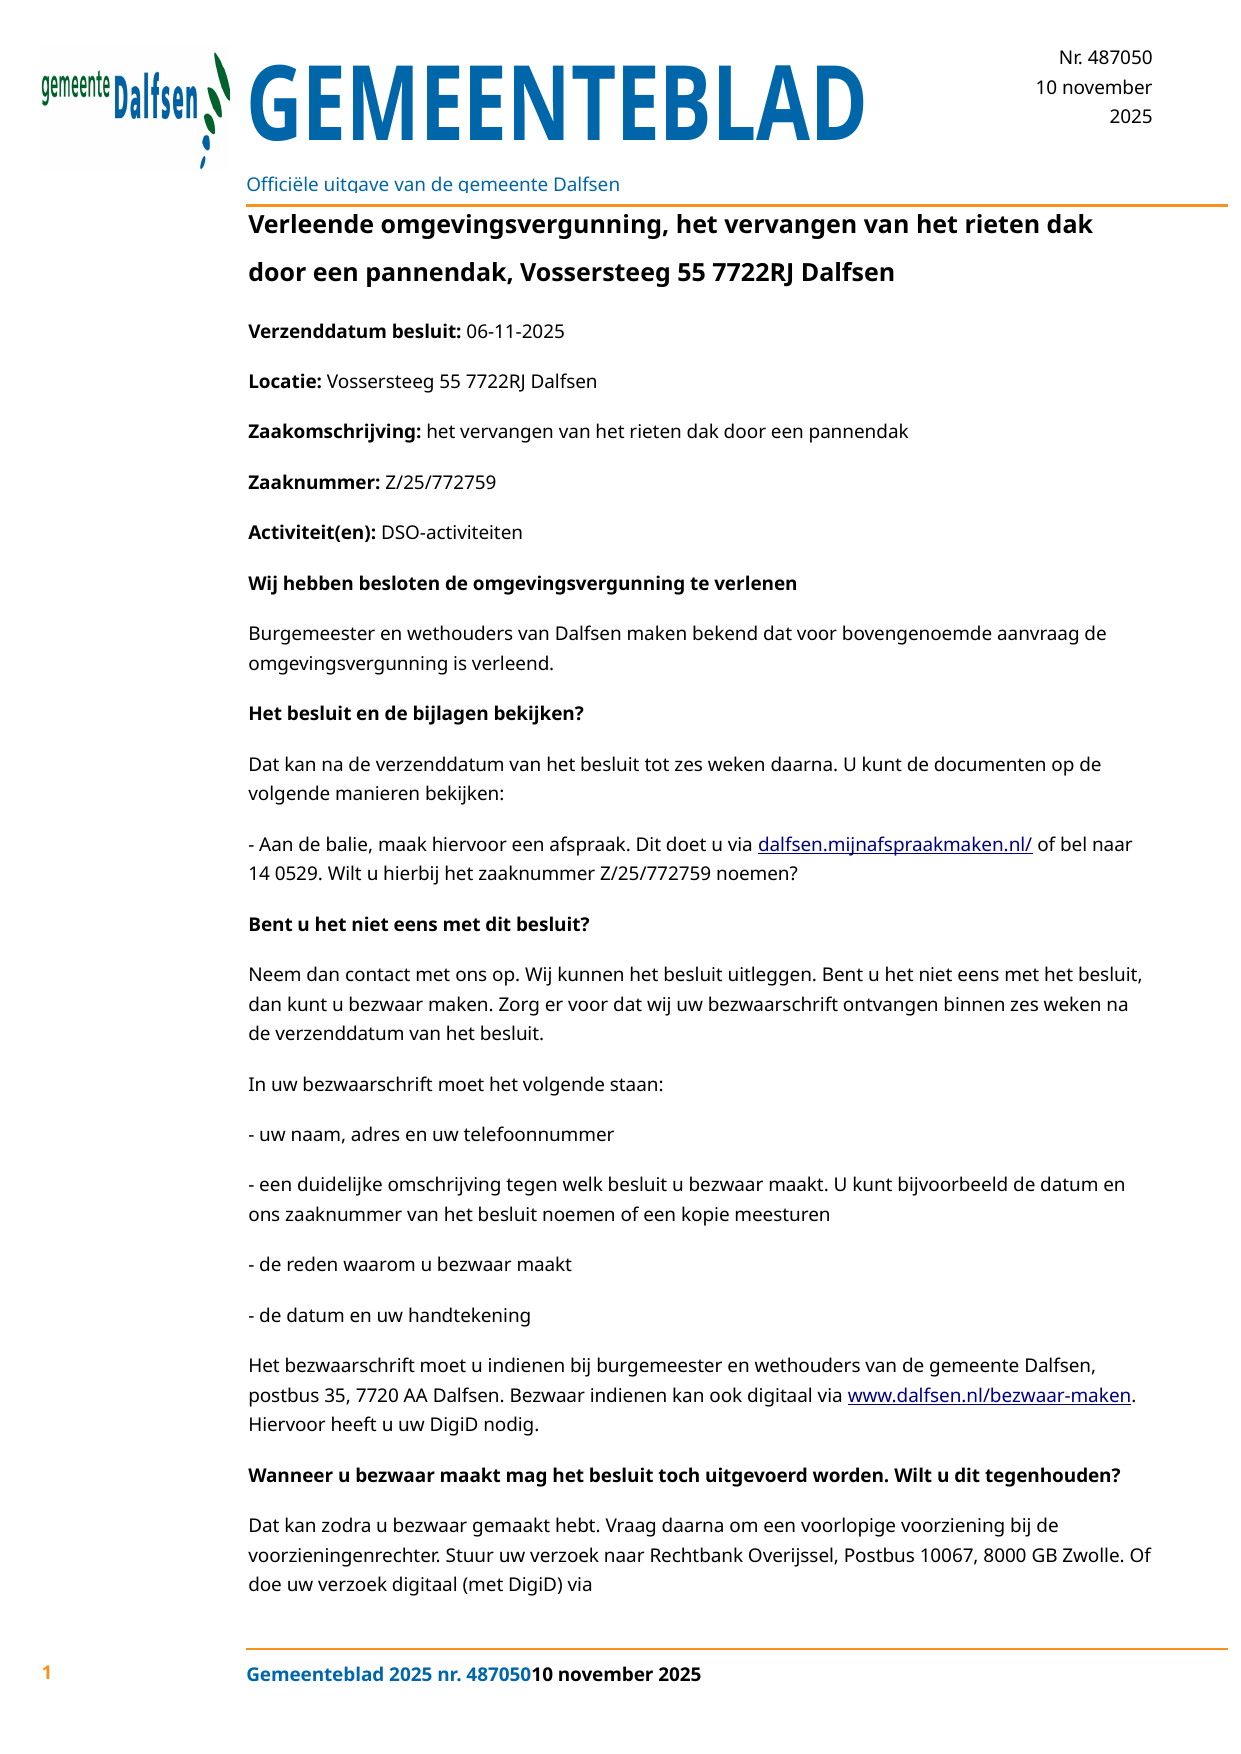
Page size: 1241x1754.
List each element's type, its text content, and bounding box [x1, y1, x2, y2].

text Verleende omgevingsvergunning, het vervangen van het rieten dak door een pannendak, Vossersteeg 55 7722RJ Dalfsen [248, 207, 1152, 288]
text Neem dan contact met ons op. Wij kunnen het besluit uitleggen. Bent u het niet eens met het besluit, dan kunt u bezwaar maken. Zorg er voor dat wij uw bezwaarschrift ontvangen binnen zes weken na de verzenddatum van het besluit. [248, 961, 1152, 1046]
picture [41, 47, 231, 172]
text Zaakomschrijving: het vervangen van het rieten dak door een pannendak [248, 419, 1152, 444]
text Het bezwaarschrift moet u indienen bij burgemeester en wethouders van de gemeente Dalfsen, postbus 35, 7720 AA Dalfsen. Bezwaar indienen kan ook digitaal via www.dalfsen.nl/bezwaar-maken. Hiervoor heeft u uw DigiD nodig. [248, 1352, 1152, 1437]
text Bent u het niet eens met dit besluit? [248, 911, 1152, 937]
text Activiteit(en): DSO-activiteiten [248, 519, 1152, 545]
text Het besluit en de bijlagen bekijken? [248, 700, 1152, 726]
text Verzenddatum besluit: 06-11-2025 [248, 318, 1152, 344]
text - de reden waarom u bezwaar maakt [248, 1252, 1152, 1277]
text - een duidelijke omschrijving tegen welk besluit u bezwaar maakt. U kunt bijvoorbeeld de datum en ons zaaknummer van het besluit noemen of een kopie meesturen [248, 1172, 1152, 1227]
text In uw bezwaarschrift moet het volgende staan: [248, 1071, 1152, 1097]
text Dat kan zodra u bezwaar gemaakt hebt. Vraag daarna om een voorlopige voorziening bij de voorzieningenrechter. Stuur uw verzoek naar Rechtbank Overijssel, Postbus 10067, 8000 GB Zwolle. Of doe uw verzoek digitaal (met DigiD) via [248, 1512, 1152, 1597]
text Wanneer u bezwaar maakt mag het besluit toch uitgevoerd worden. Wilt u dit tegenhouden? [248, 1462, 1152, 1488]
text Burgemeester en wethouders van Dalfsen maken bekend dat voor bovengenoemde aanvraag de omgevingsvergunning is verleend. [248, 620, 1152, 676]
text - de datum en uw handtekening [248, 1302, 1152, 1328]
text Locatie: Vossersteeg 55 7722RJ Dalfsen [248, 368, 1152, 394]
text Wij hebben besloten de omgevingsvergunning te verlenen [248, 570, 1152, 596]
text Dat kan na de verzenddatum van het besluit tot zes weken daarna. U kunt de documenten op de volgende manieren bekijken: [248, 751, 1152, 806]
text - uw naam, adres en uw telefoonnummer [248, 1121, 1152, 1147]
text Zaaknummer: Z/25/772759 [248, 469, 1152, 495]
text - Aan de balie, maak hiervoor een afspraak. Dit doet u via dalfsen.mijnafspraakmaken.nl/ of bel naar 14 0529. Wilt u hierbij het zaaknummer Z/25/772759 noemen? [248, 831, 1152, 886]
